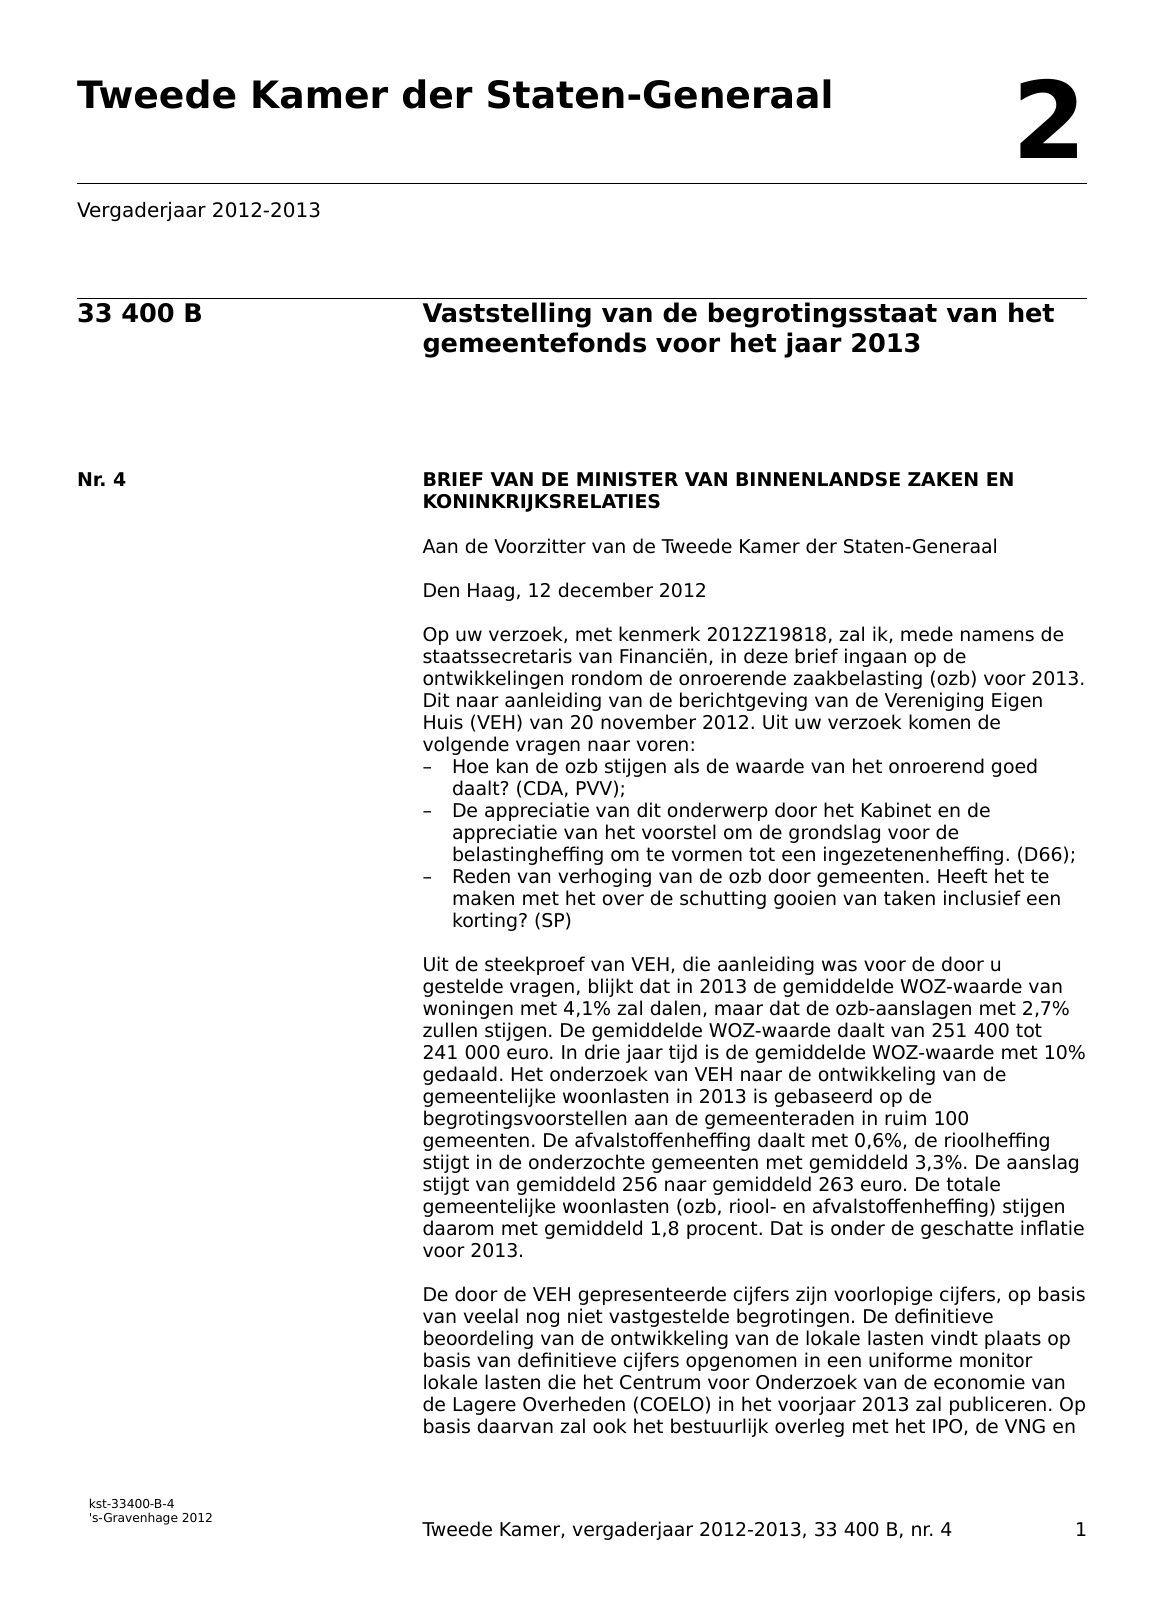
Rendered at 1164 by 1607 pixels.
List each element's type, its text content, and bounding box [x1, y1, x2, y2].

table_header Tweede Kamer der Staten-Generaal [77, 59, 886, 183]
subtitle Nr. 4 BRIEF VAN DE MINISTER VAN BINNENLANDSE ZAKEN EN KONINKRIJKSRELATIES [77, 469, 1087, 513]
subtitle 33 400 B Vaststelling van de begrotingsstaat van het gemeentefonds voor het jaar 2013 [77, 299, 1087, 358]
text Op uw verzoek, met kenmerk 2012Z19818, zal ik, mede namens de staatssecretaris van Financiën, in deze brief ingaan op de ontwikkelingen rondom de onroerende zaakbelasting (ozb) voor 2013. Dit naar aanleiding van de berichtgeving van de Vereniging Eigen Huis (VEH) van 20 november 2012. Uit uw verzoek komen de volgende vragen naar voren: [422, 624, 1087, 756]
text – Reden van verhoging van de ozb door gemeenten. Heeft het te maken met het over de schutting gooien van taken inclusief een korting? (SP) [422, 866, 1087, 932]
text Aan de Voorzitter van de Tweede Kamer der Staten-Generaal [422, 536, 1087, 557]
text – Hoe kan de ozb stijgen als de waarde van het onroerend goed daalt? (CDA, PVV); [422, 756, 1087, 800]
text Uit de steekproef van VEH, die aanleiding was voor de door u gestelde vragen, blijkt dat in 2013 de gemiddelde WOZ-waarde van woningen met 4,1% zal dalen, maar dat de ozb-aanslagen met 2,7% zullen stijgen. De gemiddelde WOZ-waarde daalt van 251 400 tot 241 000 euro. In drie jaar tijd is de gemiddelde WOZ-waarde met 10% gedaald. Het onderzoek van VEH naar de ontwikkeling van de gemeentelijke woonlasten in 2013 is gebaseerd op de begrotingsvoorstellen aan de gemeenteraden in ruim 100 gemeenten. De afvalstoffenheffing daalt met 0,6%, de rioolheffing stijgt in de onderzochte gemeenten met gemiddeld 3,3%. De aanslag stijgt van gemiddeld 256 naar gemiddeld 263 euro. De totale gemeentelijke woonlasten (ozb, riool- en afvalstoffenheffing) stijgen daarom met gemiddeld 1,8 procent. Dat is onder de geschatte inflatie voor 2013. [422, 954, 1087, 1261]
table_header 2 [886, 59, 1087, 183]
text Den Haag, 12 december 2012 [422, 580, 1087, 602]
text – De appreciatie van dit onderwerp door het Kabinet en de appreciatie van het voorstel om de grondslag voor de belastingheffing om te vormen tot een ingezetenenheffing. (D66); [422, 800, 1087, 866]
table_cell Vergaderjaar 2012-2013 [77, 184, 1087, 298]
text kst-33400-B-4 [88, 1497, 323, 1511]
text 's-Gravenhage 2012 [88, 1511, 323, 1525]
text De door de VEH gepresenteerde cijfers zijn voorlopige cijfers, op basis van veelal nog niet vastgestelde begrotingen. De definitieve beoordeling van de ontwikkeling van de lokale lasten vindt plaats op basis van definitieve cijfers opgenomen in een uniforme monitor lokale lasten die het Centrum voor Onderzoek van de economie van de Lagere Overheden (COELO) in het voorjaar 2013 zal publiceren. Op basis daarvan zal ook het bestuurlijk overleg met het IPO, de VNG en [422, 1284, 1087, 1437]
